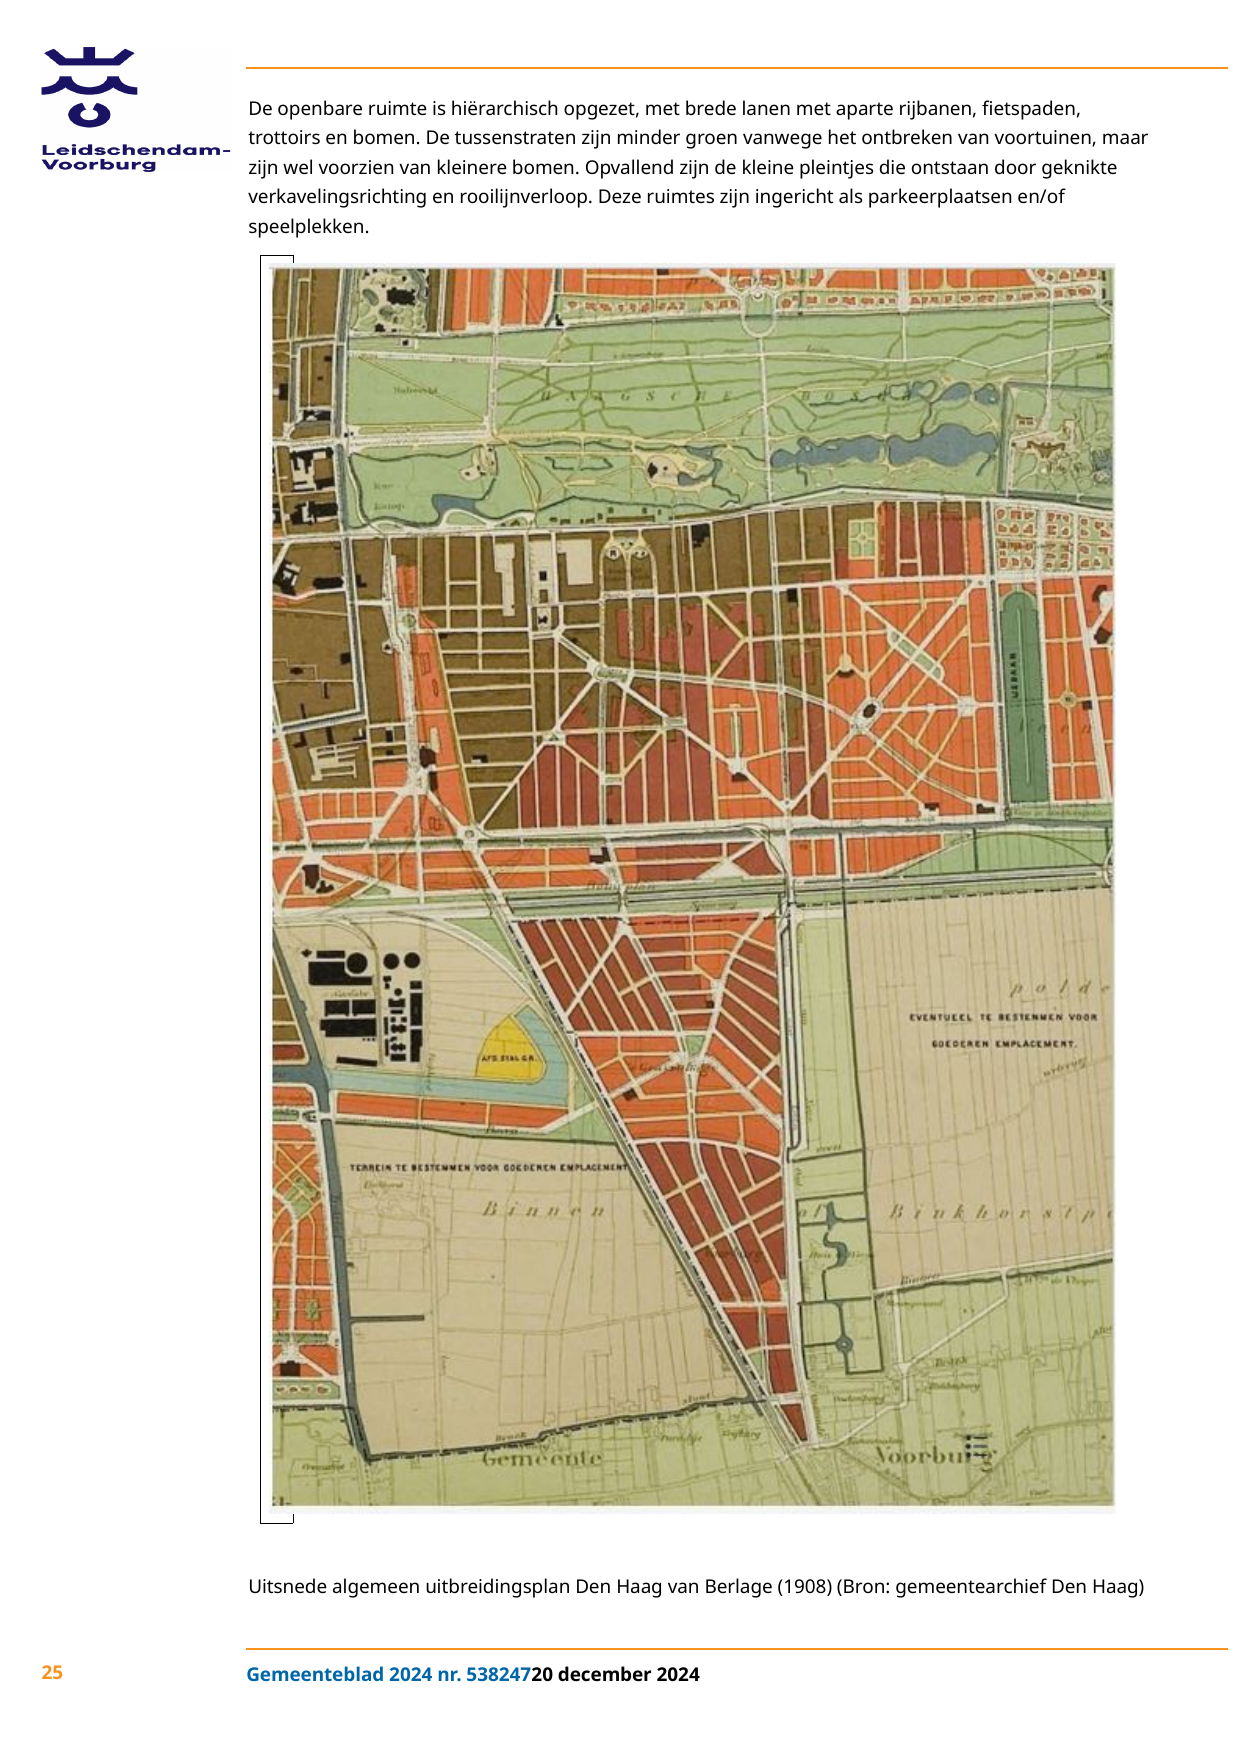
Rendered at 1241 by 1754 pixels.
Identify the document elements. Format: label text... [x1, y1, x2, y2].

picture [268, 263, 1116, 1514]
text De openbare ruimte is hiërarchisch opgezet, met brede lanen met aparte rijbanen, fietspaden, trottoirs en bomen. De tussenstraten zijn minder groen vanwege het ontbreken van voortuinen, maar zijn wel voorzien van kleinere bomen. Opvallend zijn de kleine pleintjes die ontstaan door geknikte verkavelingsrichting en rooilijnverloop. Deze ruimtes zijn ingericht als parkeerplaatsen en/of speelplekken. [248, 95, 1152, 239]
picture [41, 47, 231, 172]
text Uitsnede algemeen uitbreidingsplan Den Haag van Berlage (1908) (Bron: gemeentearchief Den Haag) [248, 1574, 1152, 1599]
